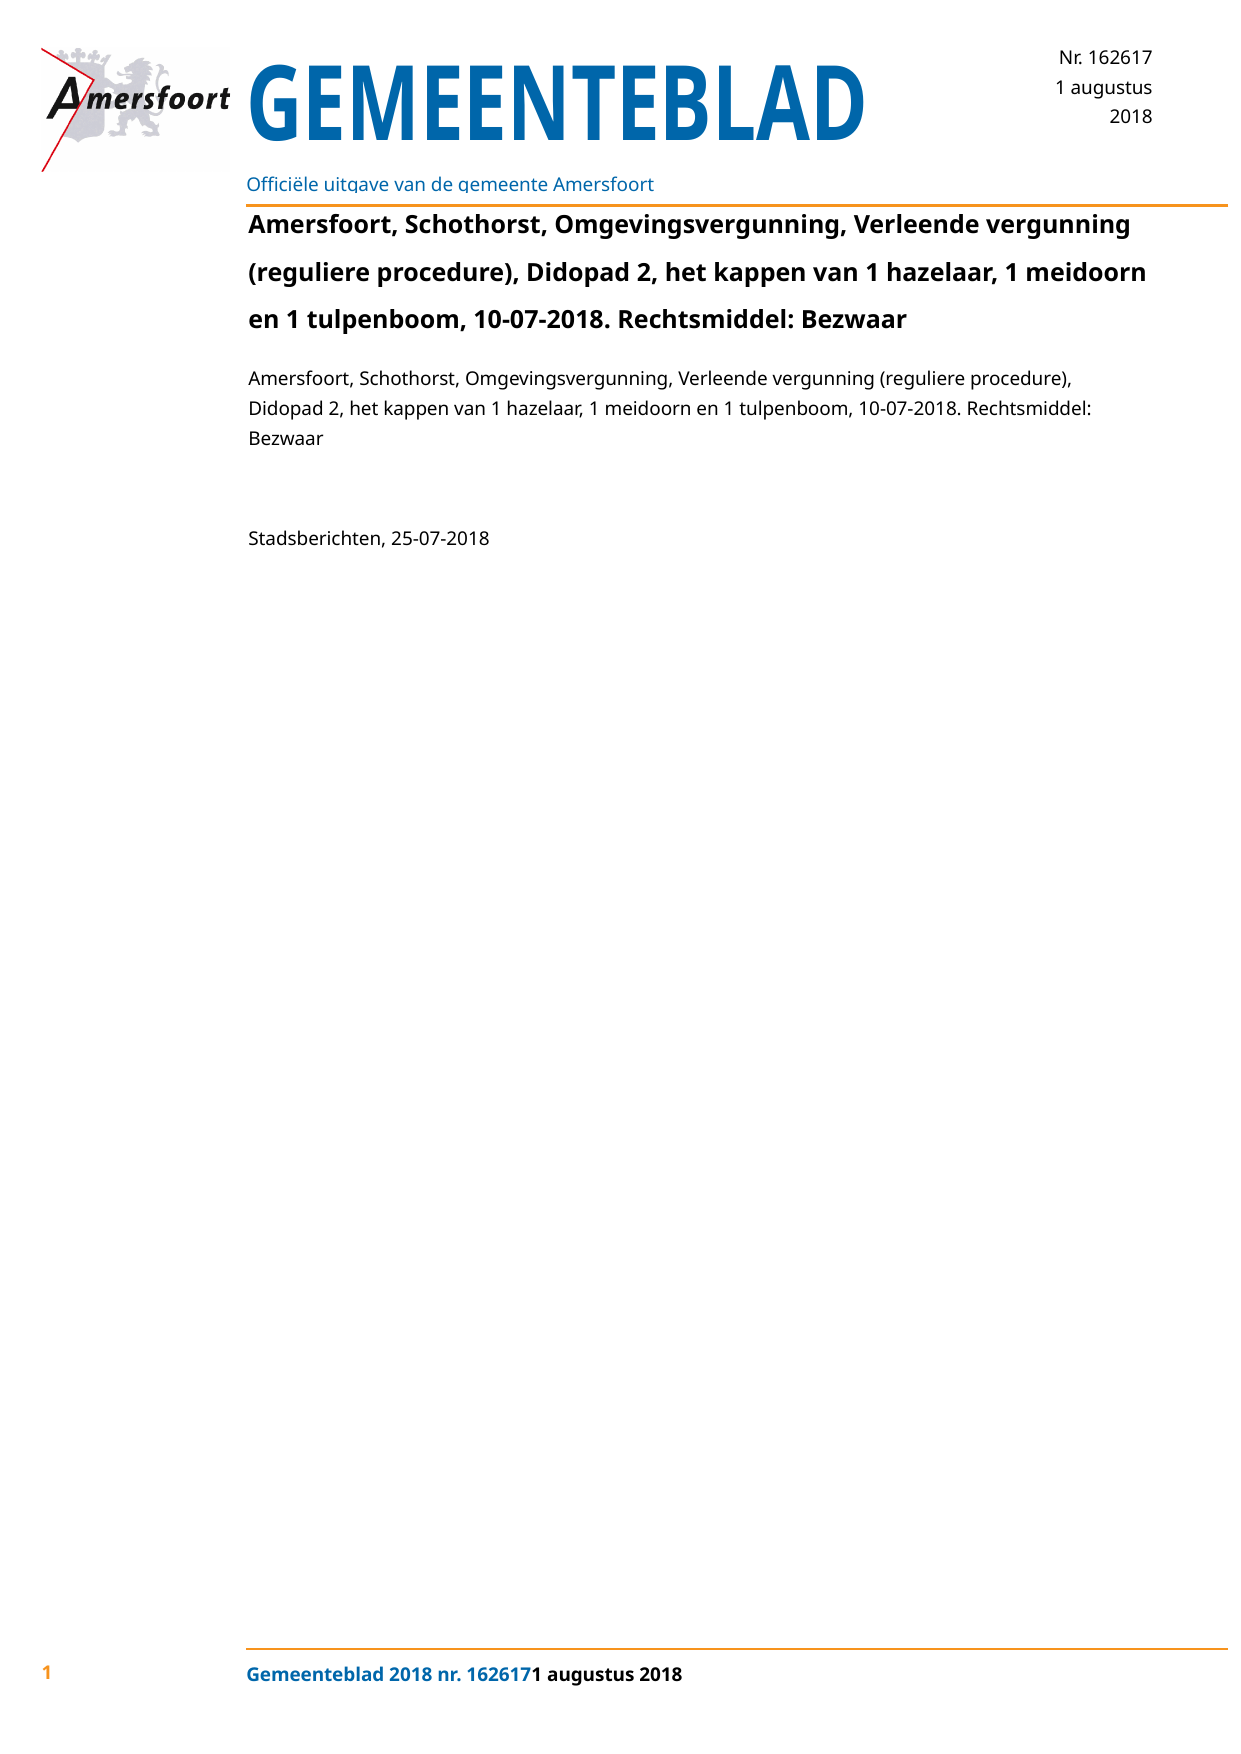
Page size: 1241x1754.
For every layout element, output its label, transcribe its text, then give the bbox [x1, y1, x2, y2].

text Amersfoort, Schothorst, Omgevingsvergunning, Verleende vergunning (reguliere procedure), Didopad 2, het kappen van 1 hazelaar, 1 meidoorn en 1 tulpenboom, 10-07-2018. Rechtsmiddel: Bezwaar [248, 366, 1152, 450]
text Stadsberichten, 25-07-2018 [248, 526, 1152, 551]
picture [41, 47, 231, 172]
text Amersfoort, Schothorst, Omgevingsvergunning, Verleende vergunning (reguliere procedure), Didopad 2, het kappen van 1 hazelaar, 1 meidoorn en 1 tulpenboom, 10-07-2018. Rechtsmiddel: Bezwaar [248, 207, 1152, 336]
